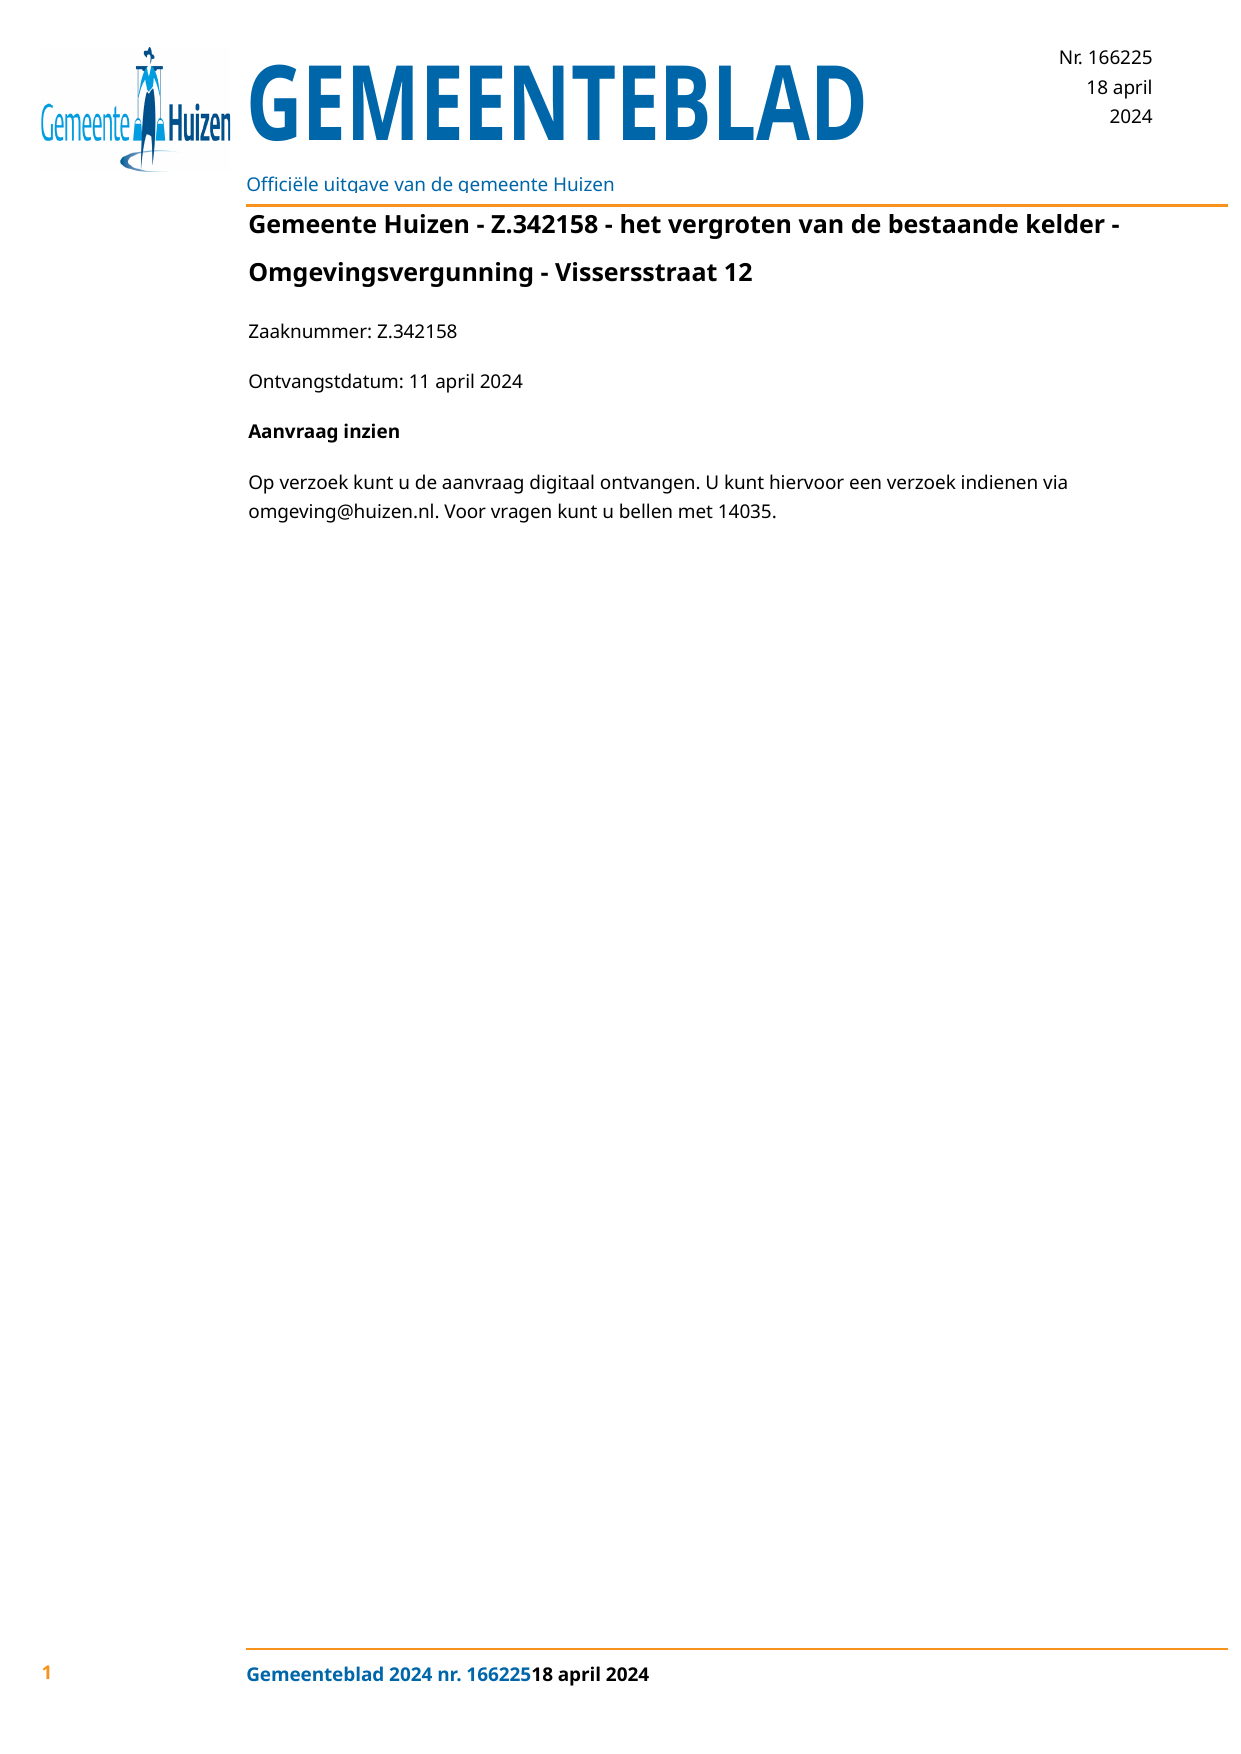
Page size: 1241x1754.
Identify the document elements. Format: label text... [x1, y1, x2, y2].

picture [41, 47, 231, 172]
text Zaaknummer: Z.342158 [248, 318, 1152, 344]
text Aanvraag inzien [248, 419, 1152, 444]
text Gemeente Huizen - Z.342158 - het vergroten van de bestaande kelder - Omgevingsvergunning - Vissersstraat 12 [248, 207, 1152, 288]
text Op verzoek kunt u de aanvraag digitaal ontvangen. U kunt hiervoor een verzoek indienen via omgeving@huizen.nl. Voor vragen kunt u bellen met 14035. [248, 469, 1152, 524]
text Ontvangstdatum: 11 april 2024 [248, 368, 1152, 394]
